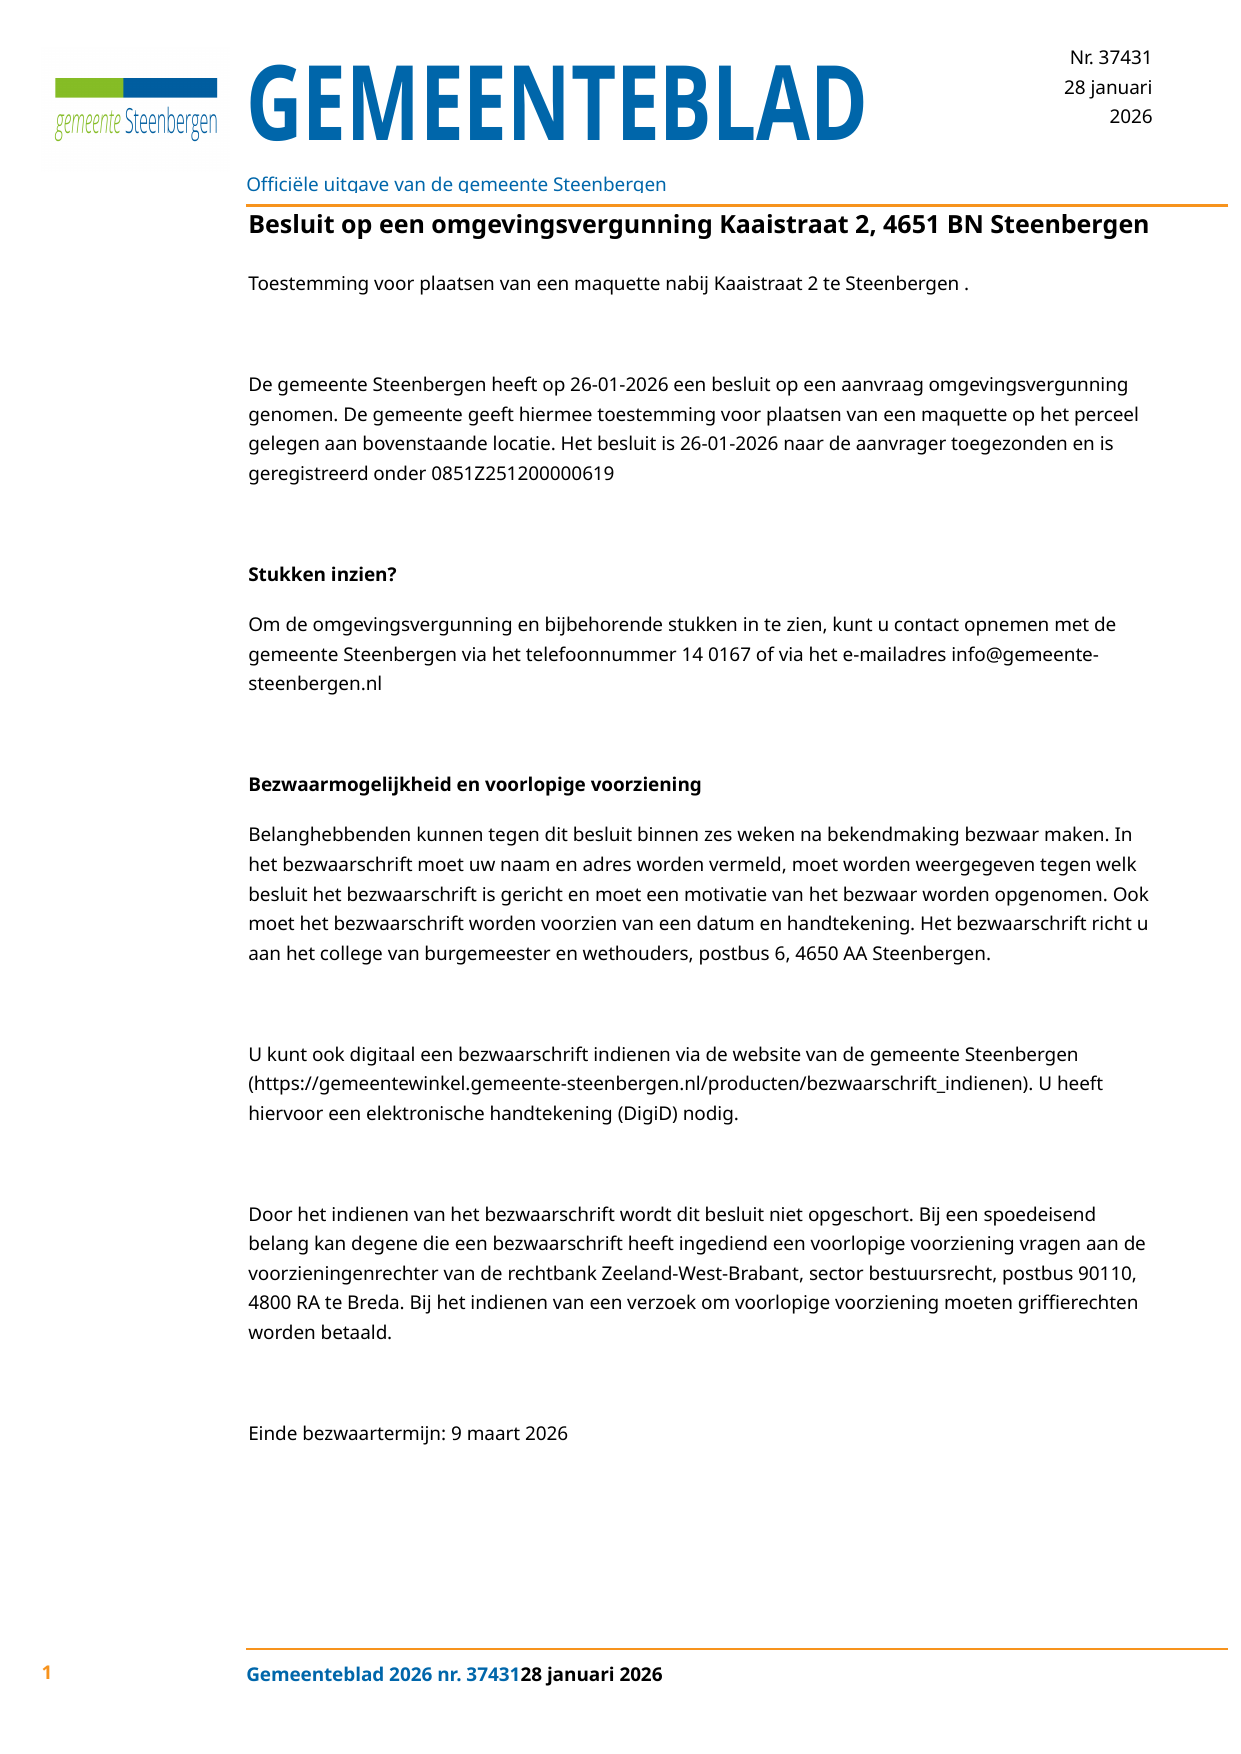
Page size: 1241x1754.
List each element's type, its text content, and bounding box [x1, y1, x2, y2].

text Om de omgevingsvergunning en bijbehorende stukken in te zien, kunt u contact opnemen met de gemeente Steenbergen via het telefoonnummer 14 0167 of via het e-mailadres info@gemeente-steenbergen.nl [248, 611, 1152, 696]
text U kunt ook digitaal een bezwaarschrift indienen via de website van de gemeente Steenbergen (https://gemeentewinkel.gemeente-steenbergen.nl/producten/bezwaarschrift_indienen). U heeft hiervoor een elektronische handtekening (DigiD) nodig. [248, 1041, 1152, 1126]
picture [41, 47, 231, 172]
text Belanghebbenden kunnen tegen dit besluit binnen zes weken na bekendmaking bezwaar maken. In het bezwaarschrift moet uw naam en adres worden vermeld, moet worden weergegeven tegen welk besluit het bezwaarschrift is gericht en moet een motivatie van het bezwaar worden opgenomen. Ook moet het bezwaarschrift worden voorzien van een datum en handtekening. Het bezwaarschrift richt u aan het college van burgemeester en wethouders, postbus 6, 4650 AA Steenbergen. [248, 822, 1152, 966]
text Besluit op een omgevingsvergunning Kaaistraat 2, 4651 BN Steenbergen [248, 207, 1152, 241]
text Toestemming voor plaatsen van een maquette nabij Kaaistraat 2 te Steenbergen . [248, 270, 1152, 296]
text Door het indienen van het bezwaarschrift wordt dit besluit niet opgeschort. Bij een spoedeisend belang kan degene die een bezwaarschrift heeft ingediend een voorlopige voorziening vragen aan de voorzieningenrechter van de rechtbank Zeeland-West-Brabant, sector bestuursrecht, postbus 90110, 4800 RA te Breda. Bij het indienen van een verzoek om voorlopige voorziening moeten griffierechten worden betaald. [248, 1201, 1152, 1345]
text Einde bezwaartermijn: 9 maart 2026 [248, 1420, 1152, 1446]
text Stukken inzien? [248, 561, 1152, 586]
text De gemeente Steenbergen heeft op 26-01-2026 een besluit op een aanvraag omgevingsvergunning genomen. De gemeente geeft hiermee toestemming voor plaatsen van een maquette op het perceel gelegen aan bovenstaande locatie. Het besluit is 26-01-2026 naar de aanvrager toegezonden en is geregistreerd onder 0851Z251200000619 [248, 371, 1152, 486]
text Bezwaarmogelijkheid en voorlopige voorziening [248, 771, 1152, 797]
